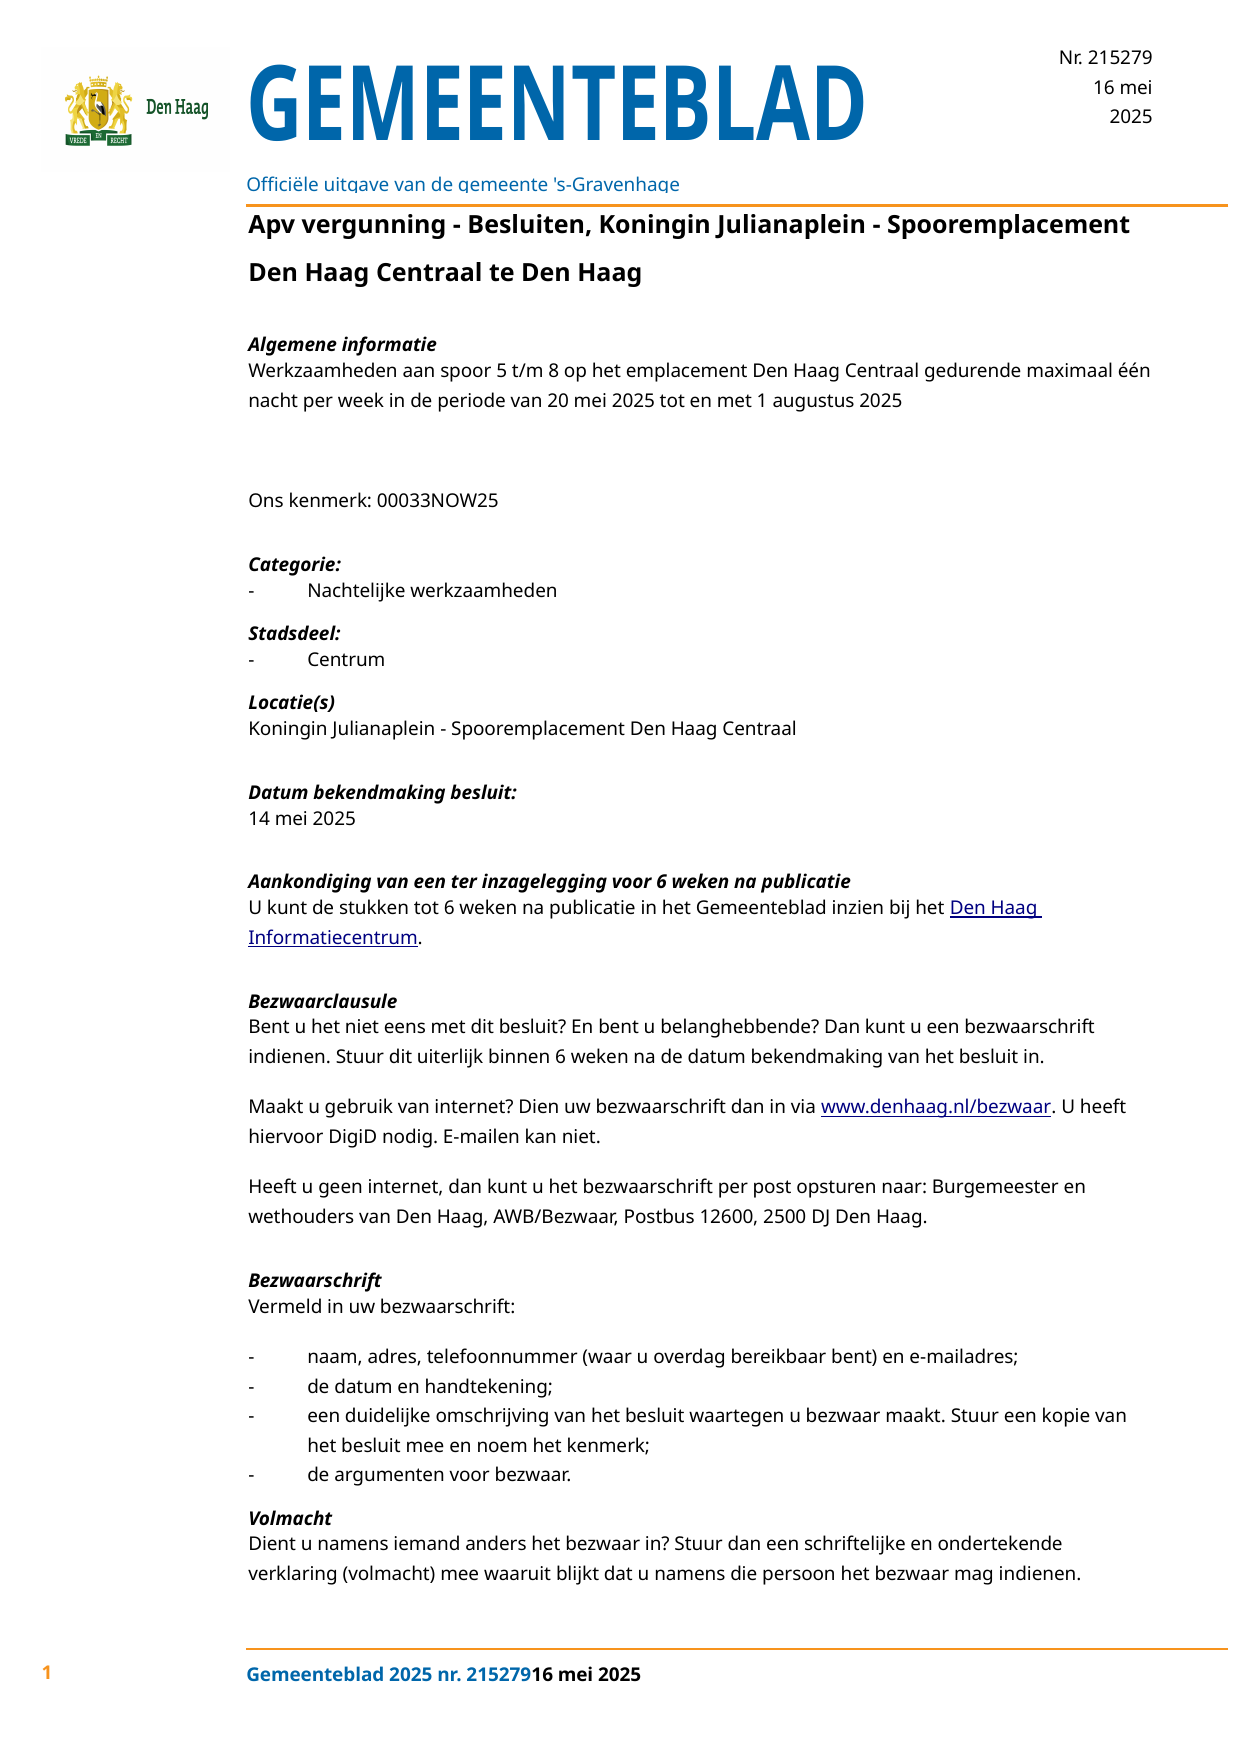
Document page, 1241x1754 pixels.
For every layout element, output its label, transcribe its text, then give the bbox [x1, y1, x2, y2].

list Centrum [248, 646, 1152, 672]
text Locatie(s) [248, 689, 1152, 715]
text Categorie: [248, 552, 1152, 577]
text Stadsdeel: [248, 620, 1152, 646]
text Bezwaarschrift [248, 1267, 1152, 1293]
text Bezwaarclausule [248, 988, 1152, 1014]
list een duidelijke omschrijving van het besluit waartegen u bezwaar maakt. Stuur een kopie van het besluit mee en noem het kenmerk; [248, 1402, 1152, 1458]
text 14 mei 2025 [248, 805, 1152, 830]
text Datum bekendmaking besluit: [248, 779, 1152, 805]
text Bent u het niet eens met dit besluit? En bent u belanghebbende? Dan kunt u een bezwaarschrift indienen. Stuur dit uiterlijk binnen 6 weken na de datum bekendmaking van het besluit in. [248, 1014, 1152, 1069]
text U kunt de stukken tot 6 weken na publicatie in het Gemeenteblad inzien bij het Den Haag Informatiecentrum. [248, 894, 1152, 950]
text Aankondiging van een ter inzagelegging voor 6 weken na publicatie [248, 869, 1152, 894]
list de datum en handtekening; [248, 1373, 1152, 1399]
text Koningin Julianaplein - Spooremplacement Den Haag Centraal [248, 715, 1152, 741]
text Algemene informatie [248, 331, 1152, 357]
text Ons kenmerk: 00033NOW25 [248, 488, 1152, 513]
text Dient u namens iemand anders het bezwaar in? Stuur dan een schriftelijke en ondertekende verklaring (volmacht) mee waaruit blijkt dat u namens die persoon het bezwaar mag indienen. [248, 1531, 1152, 1586]
list de argumenten voor bezwaar. [248, 1462, 1152, 1487]
text Maakt u gebruik van internet? Dien uw bezwaarschrift dan in via www.denhaag.nl/bezwaar. U heeft hiervoor DigiD nodig. E-mailen kan niet. [248, 1094, 1152, 1149]
text Apv vergunning - Besluiten, Koningin Julianaplein - Spooremplacement Den Haag Centraal te Den Haag [248, 207, 1152, 288]
picture [41, 47, 231, 172]
text Vermeld in uw bezwaarschrift: [248, 1293, 1152, 1319]
text Volmacht [248, 1505, 1152, 1531]
text Werkzaamheden aan spoor 5 t/m 8 op het emplacement Den Haag Centraal gedurende maximaal één nacht per week in de periode van 20 mei 2025 tot en met 1 augustus 2025 [248, 357, 1152, 412]
list naam, adres, telefoonnummer (waar u overdag bereikbaar bent) en e-mailadres; [248, 1343, 1152, 1369]
text Heeft u geen internet, dan kunt u het bezwaarschrift per post opsturen naar: Burgemeester en wethouders van Den Haag, AWB/Bezwaar, Postbus 12600, 2500 DJ Den Haag. [248, 1174, 1152, 1229]
list Nachtelijke werkzaamheden [248, 577, 1152, 603]
